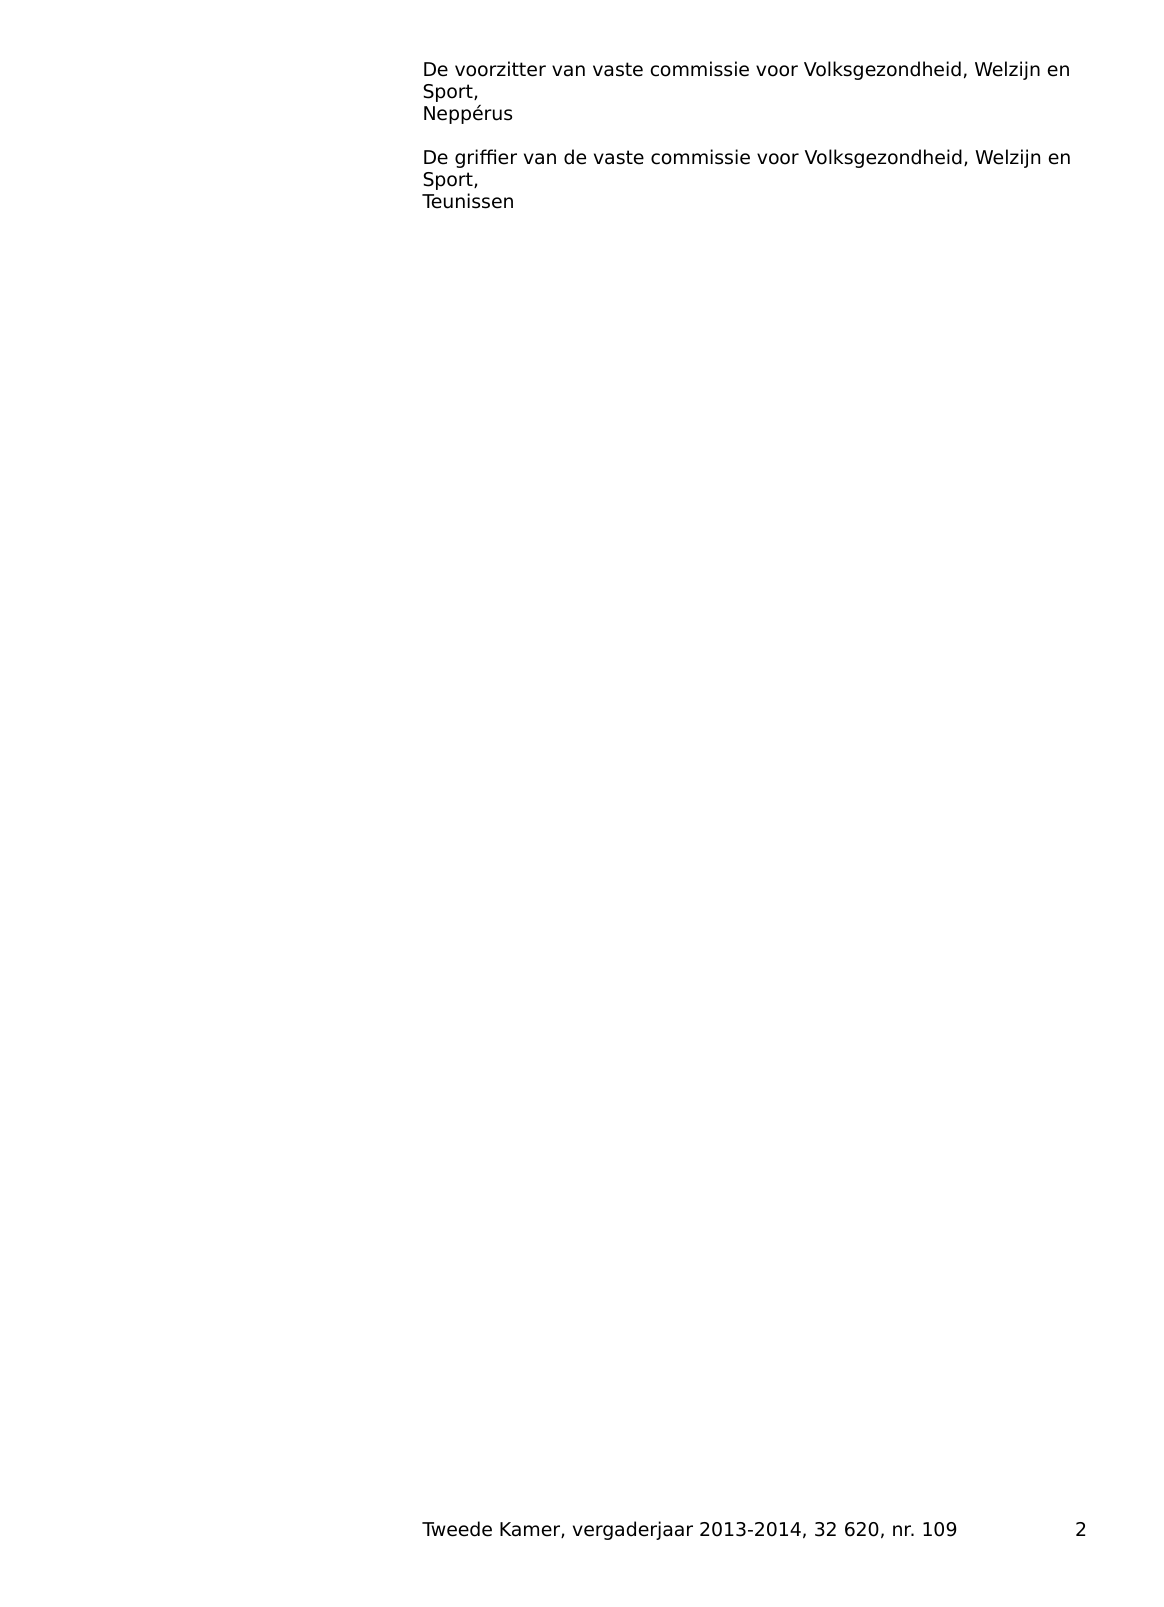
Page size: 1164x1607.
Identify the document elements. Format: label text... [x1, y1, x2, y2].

text De griffier van de vaste commissie voor Volksgezondheid, Welzijn en Sport, Teunissen [422, 147, 1087, 213]
text De voorzitter van vaste commissie voor Volksgezondheid, Welzijn en Sport, Neppérus [422, 59, 1087, 125]
